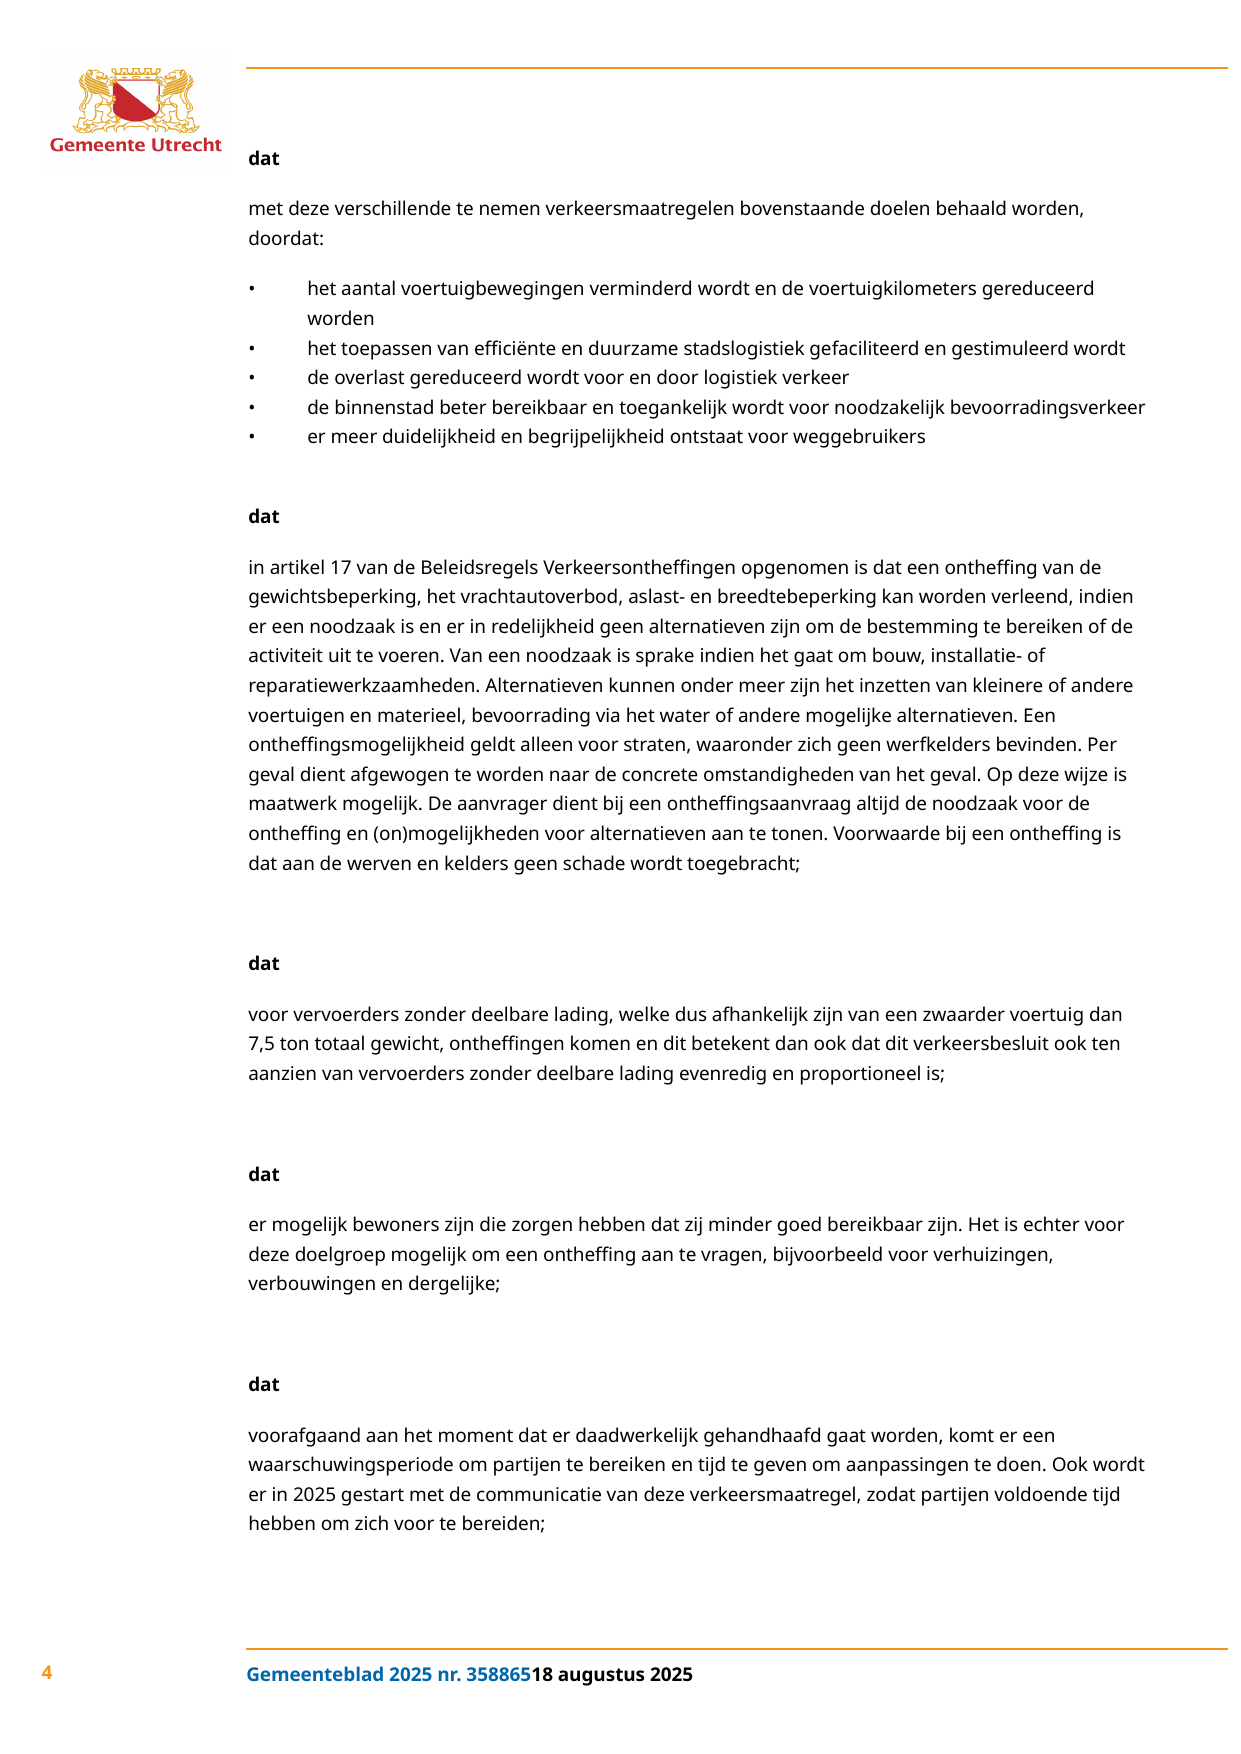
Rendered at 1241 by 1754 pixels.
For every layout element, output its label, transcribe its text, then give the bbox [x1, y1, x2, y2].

text met deze verschillende te nemen verkeersmaatregelen bovenstaande doelen behaald worden, doordat: [248, 196, 1152, 251]
text voorafgaand aan het moment dat er daadwerkelijk gehandhaafd gaat worden, komt er een waarschuwingsperiode om partijen te bereiken en tijd te geven om aanpassingen te doen. Ook wordt er in 2025 gestart met de communicatie van deze verkeersmaatregel, zodat partijen voldoende tijd hebben om zich voor te bereiden; [248, 1422, 1152, 1536]
text dat [248, 145, 1152, 171]
text dat [248, 503, 1152, 529]
text dat [248, 951, 1152, 976]
list de binnenstad beter bereikbaar en toegankelijk wordt voor noodzakelijk bevoorradingsverkeer [248, 394, 1152, 420]
text dat [248, 1161, 1152, 1187]
list het toepassen van efficiënte en duurzame stadslogistiek gefaciliteerd en gestimuleerd wordt [248, 335, 1152, 361]
list er meer duidelijkheid en begrijpelijkheid ontstaat voor weggebruikers [248, 423, 1152, 449]
list het aantal voertuigbewegingen verminderd wordt en de voertuigkilometers gereduceerd worden [248, 276, 1152, 331]
list de overlast gereduceerd wordt voor en door logistiek verkeer [248, 364, 1152, 390]
picture [41, 47, 231, 172]
text er mogelijk bewoners zijn die zorgen hebben dat zij minder goed bereikbaar zijn. Het is echter voor deze doelgroep mogelijk om een ontheffing aan te vragen, bijvoorbeeld voor verhuizingen, verbouwingen en dergelijke; [248, 1211, 1152, 1296]
text in artikel 17 van de Beleidsregels Verkeersontheffingen opgenomen is dat een ontheffing van de gewichtsbeperking, het vrachtautoverbod, aslast- en breedtebeperking kan worden verleend, indien er een noodzaak is en er in redelijkheid geen alternatieven zijn om de bestemming te bereiken of de activiteit uit te voeren. Van een noodzaak is sprake indien het gaat om bouw, installatie- of reparatiewerkzaamheden. Alternatieven kunnen onder meer zijn het inzetten van kleinere of andere voertuigen en materieel, bevoorrading via het water of andere mogelijke alternatieven. Een ontheffingsmogelijkheid geldt alleen voor straten, waaronder zich geen werfkelders bevinden. Per geval dient afgewogen te worden naar de concrete omstandigheden van het geval. Op deze wijze is maatwerk mogelijk. De aanvrager dient bij een ontheffingsaanvraag altijd de noodzaak voor de ontheffing en (on)mogelijkheden voor alternatieven aan te tonen. Voorwaarde bij een ontheffing is dat aan de werven en kelders geen schade wordt toegebracht; [248, 554, 1152, 876]
text dat [248, 1371, 1152, 1397]
text voor vervoerders zonder deelbare lading, welke dus afhankelijk zijn van een zwaarder voertuig dan 7,5 ton totaal gewicht, ontheffingen komen en dit betekent dan ook dat dit verkeersbesluit ook ten aanzien van vervoerders zonder deelbare lading evenredig en proportioneel is; [248, 1001, 1152, 1086]
